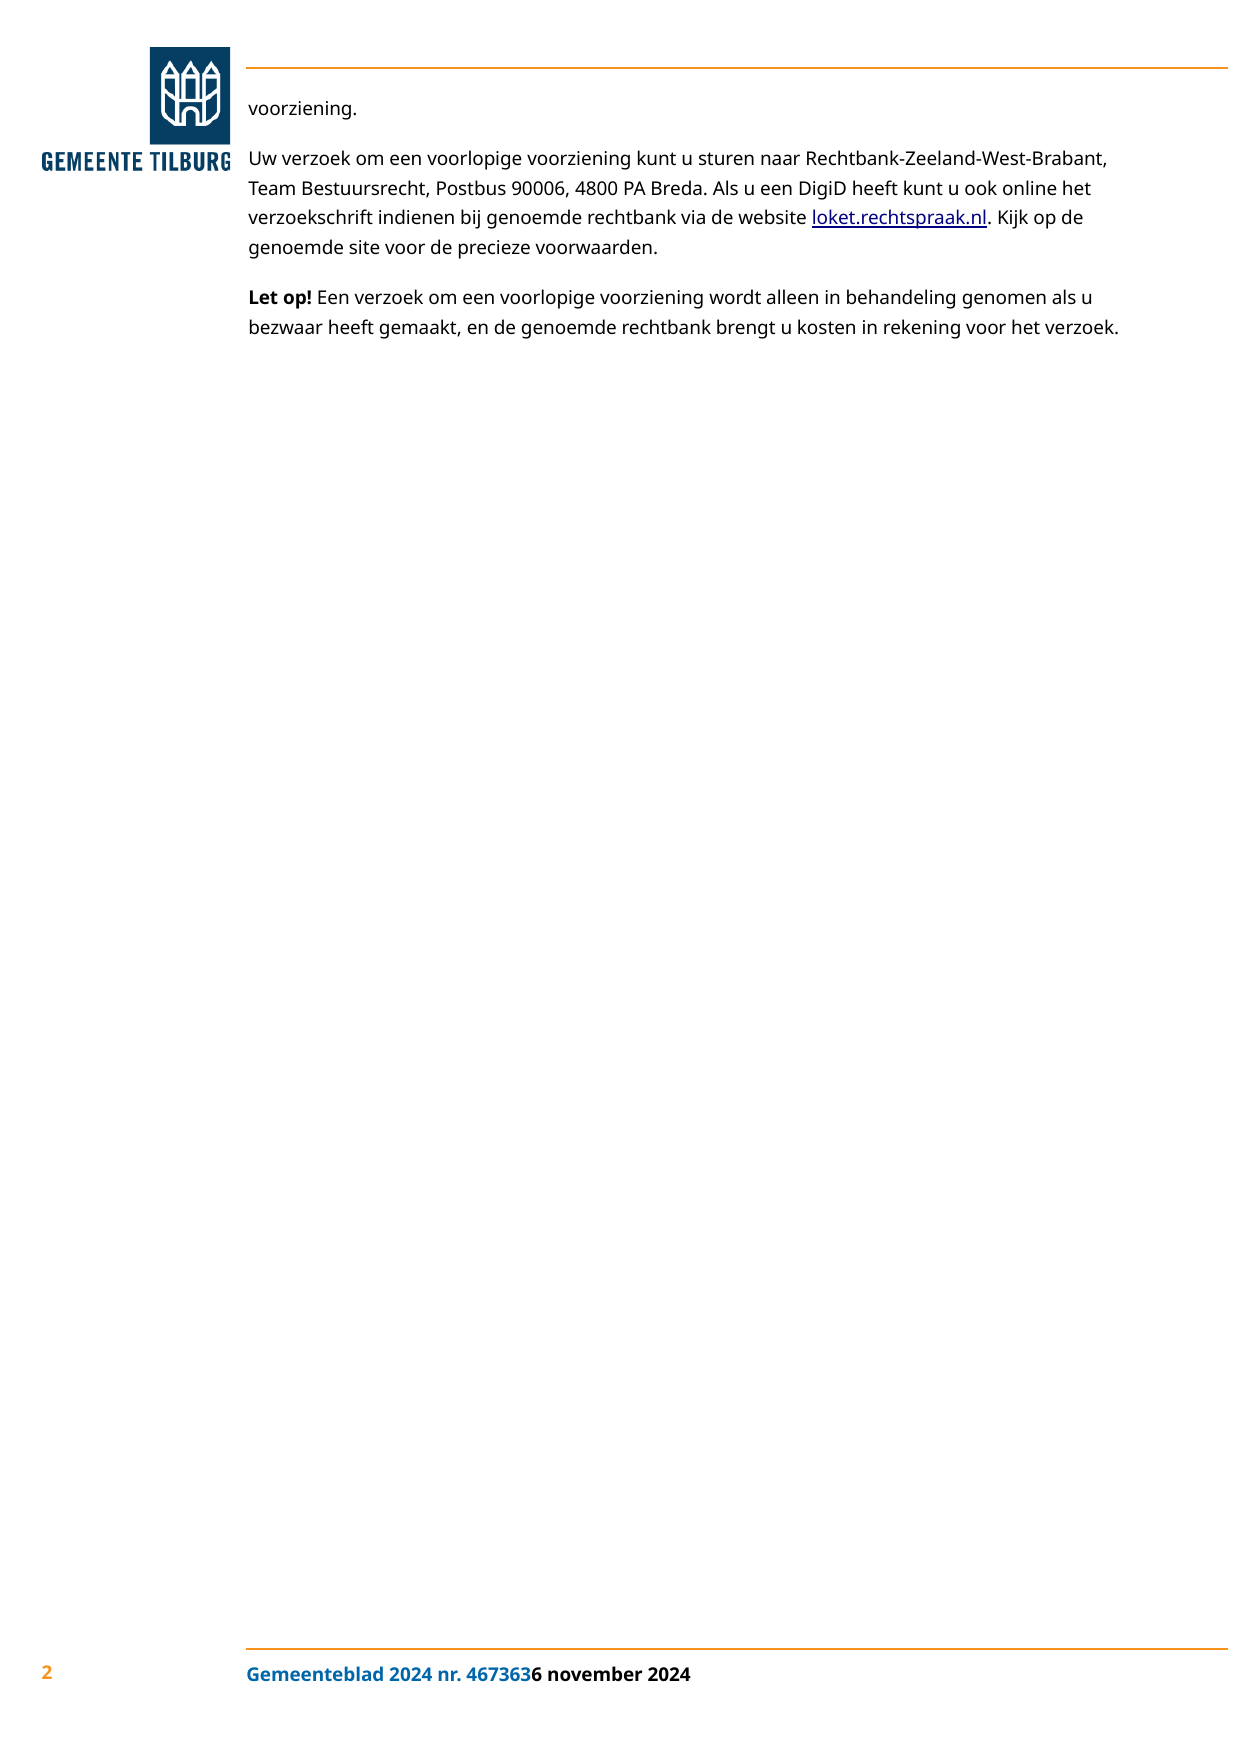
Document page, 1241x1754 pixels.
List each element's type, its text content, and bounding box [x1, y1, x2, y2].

text voorziening. [248, 95, 1152, 121]
text Uw verzoek om een voorlopige voorziening kunt u sturen naar Rechtbank-Zeeland-West-Brabant, Team Bestuursrecht, Postbus 90006, 4800 PA Breda. Als u een DigiD heeft kunt u ook online het verzoekschrift indienen bij genoemde rechtbank via de website loket.rechtspraak.nl. Kijk op de genoemde site voor de precieze voorwaarden. [248, 145, 1152, 260]
picture [41, 47, 231, 172]
text Let op! Een verzoek om een voorlopige voorziening wordt alleen in behandeling genomen als u bezwaar heeft gemaakt, en de genoemde rechtbank brengt u kosten in rekening voor het verzoek. [248, 284, 1152, 340]
